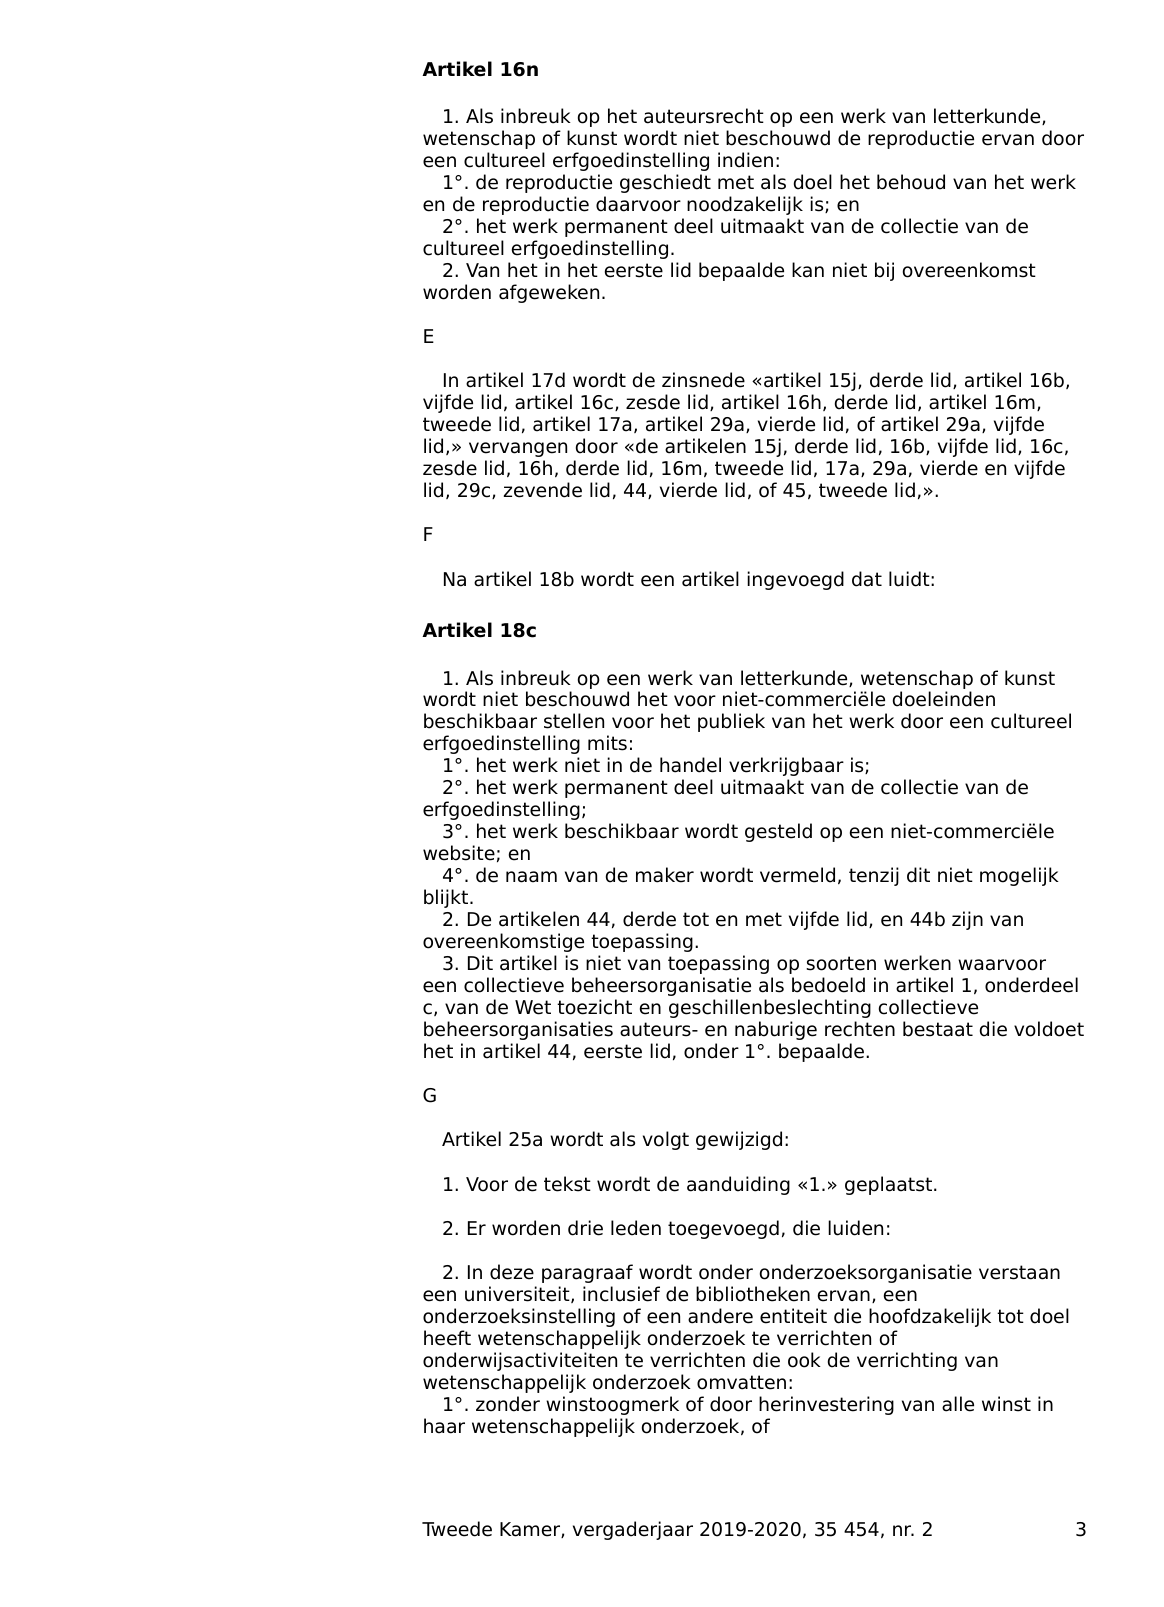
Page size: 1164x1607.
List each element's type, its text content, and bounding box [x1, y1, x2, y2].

text 1. Als inbreuk op het auteursrecht op een werk van letterkunde, wetenschap of kunst wordt niet beschouwd de reproductie ervan door een cultureel erfgoedinstelling indien: [422, 106, 1087, 172]
text 4°. de naam van de maker wordt vermeld, tenzij dit niet mogelijk blijkt. [422, 865, 1087, 909]
text E [422, 326, 1087, 348]
text 2. De artikelen 44, derde tot en met vijfde lid, en 44b zijn van overeenkomstige toepassing. [422, 909, 1087, 953]
text 3°. het werk beschikbaar wordt gesteld op een niet-commerciële website; en [422, 821, 1087, 865]
text 2°. het werk permanent deel uitmaakt van de collectie van de cultureel erfgoedinstelling. [422, 216, 1087, 260]
text 1. Als inbreuk op een werk van letterkunde, wetenschap of kunst wordt niet beschouwd het voor niet-commerciële doeleinden beschikbaar stellen voor het publiek van het werk door een cultureel erfgoedinstelling mits: [422, 667, 1087, 755]
text 1. Voor de tekst wordt de aanduiding «1.» geplaatst. [422, 1173, 1087, 1196]
text 2. Van het in het eerste lid bepaalde kan niet bij overeenkomst worden afgeweken. [422, 260, 1087, 304]
text 3. Dit artikel is niet van toepassing op soorten werken waarvoor een collectieve beheersorganisatie als bedoeld in artikel 1, onderdeel c, van de Wet toezicht en geschillenbeslechting collectieve beheersorganisaties auteurs- en naburige rechten bestaat die voldoet het in artikel 44, eerste lid, onder 1°. bepaalde. [422, 953, 1087, 1063]
text G [422, 1085, 1087, 1107]
text 2. In deze paragraaf wordt onder onderzoeksorganisatie verstaan een universiteit, inclusief de bibliotheken ervan, een onderzoeksinstelling of een andere entiteit die hoofdzakelijk tot doel heeft wetenschappelijk onderzoek te verrichten of onderwijsactiviteiten te verrichten die ook de verrichting van wetenschappelijk onderzoek omvatten: [422, 1262, 1087, 1394]
text Artikel 25a wordt als volgt gewijzigd: [422, 1129, 1087, 1151]
text In artikel 17d wordt de zinsnede «artikel 15j, derde lid, artikel 16b, vijfde lid, artikel 16c, zesde lid, artikel 16h, derde lid, artikel 16m, tweede lid, artikel 17a, artikel 29a, vierde lid, of artikel 29a, vijfde lid,» vervangen door «de artikelen 15j, derde lid, 16b, vijfde lid, 16c, zesde lid, 16h, derde lid, 16m, tweede lid, 17a, 29a, vierde en vijfde lid, 29c, zevende lid, 44, vierde lid, of 45, tweede lid,». [422, 370, 1087, 502]
subtitle Artikel 18c [422, 620, 1087, 642]
text 2. Er worden drie leden toegevoegd, die luiden: [422, 1218, 1087, 1240]
text 2°. het werk permanent deel uitmaakt van de collectie van de erfgoedinstelling; [422, 777, 1087, 821]
text Na artikel 18b wordt een artikel ingevoegd dat luidt: [422, 568, 1087, 590]
text 1°. zonder winstoogmerk of door herinvestering van alle winst in haar wetenschappelijk onderzoek, of [422, 1394, 1087, 1438]
subtitle Artikel 16n [422, 59, 1087, 81]
text 1°. de reproductie geschiedt met als doel het behoud van het werk en de reproductie daarvoor noodzakelijk is; en [422, 172, 1087, 216]
text F [422, 524, 1087, 546]
text 1°. het werk niet in de handel verkrijgbaar is; [422, 755, 1087, 777]
